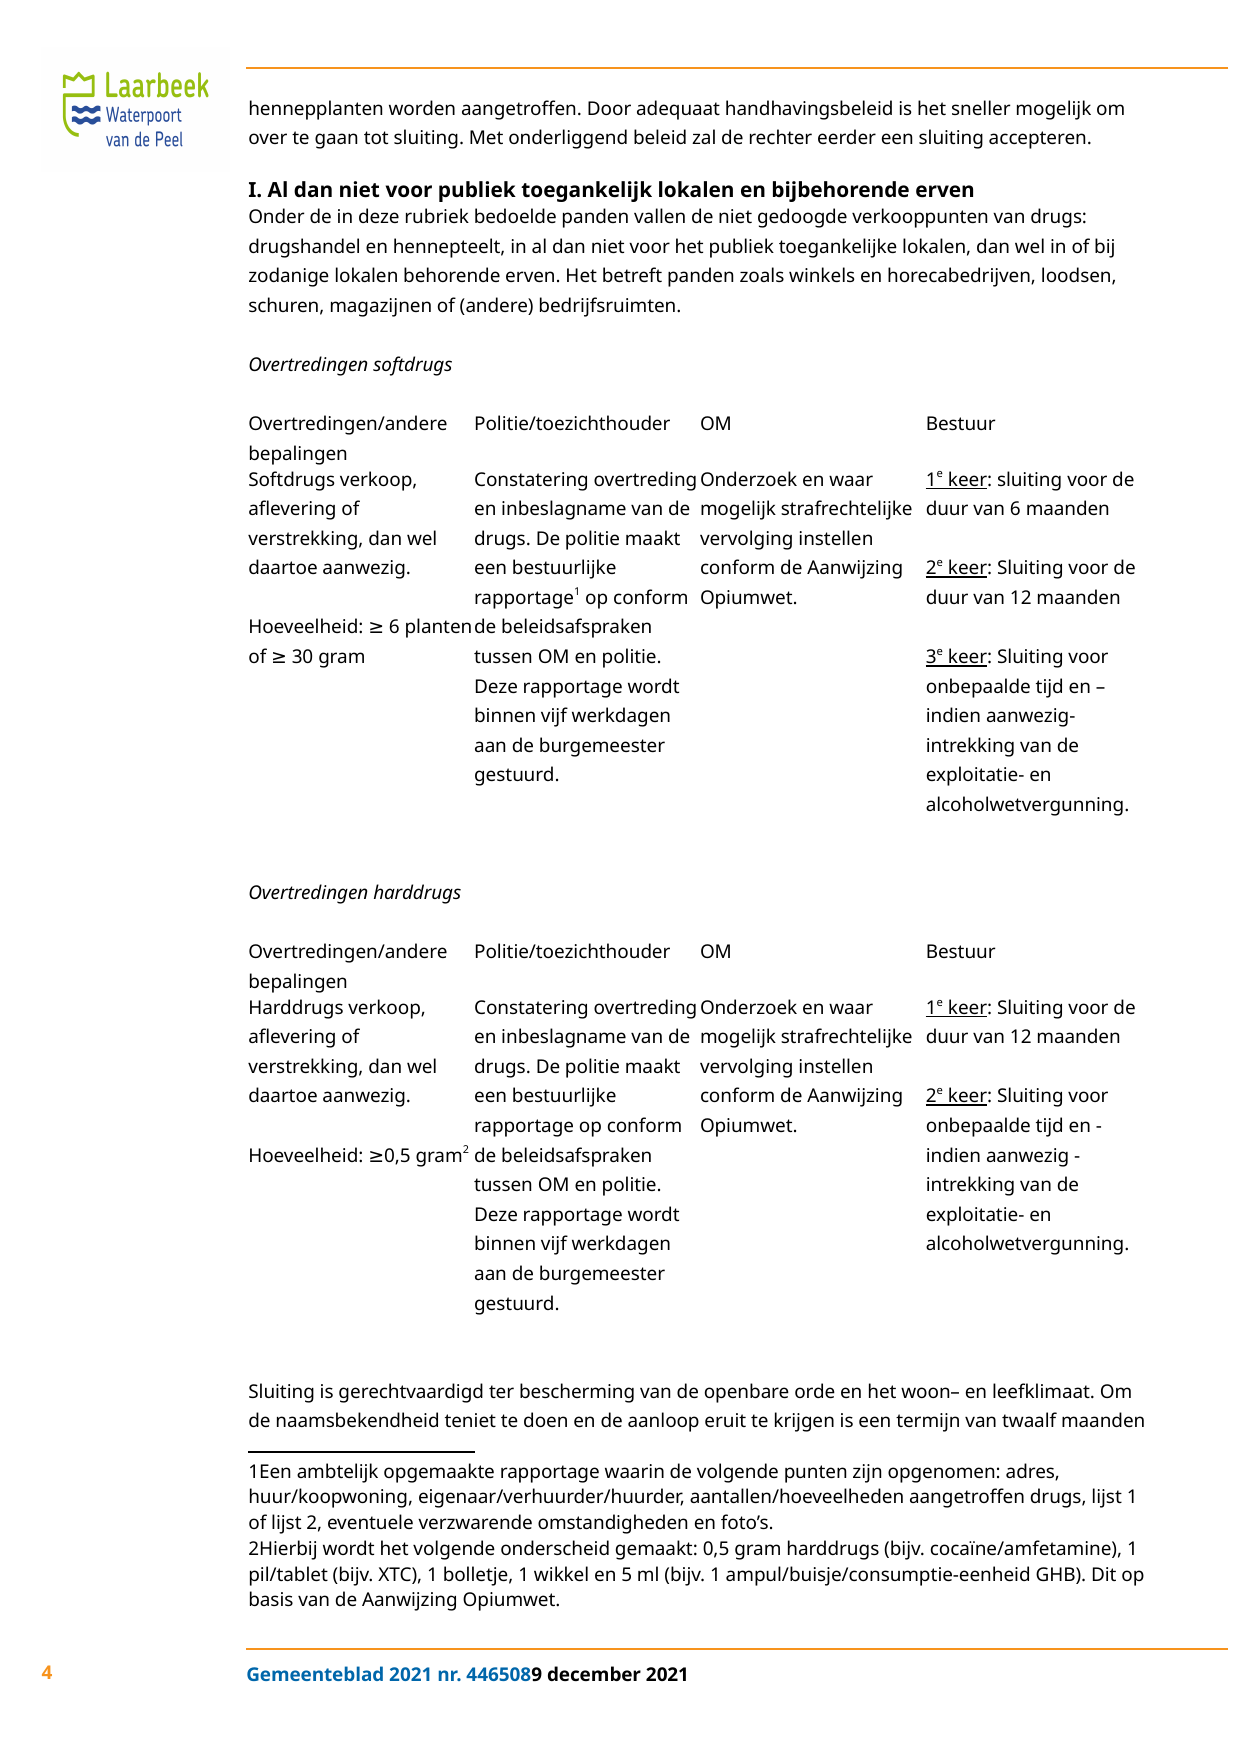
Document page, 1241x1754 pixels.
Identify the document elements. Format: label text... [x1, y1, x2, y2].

table_header OM [700, 939, 926, 994]
table_header Overtredingen/andere bepalingen [248, 410, 474, 466]
table_header Politie/toezichthouder [474, 410, 700, 466]
table_header Overtredingen/andere bepalingen [248, 939, 474, 994]
text Overtredingen softdrugs [248, 351, 1152, 377]
text hennepplanten worden aangetroffen. Door adequaat handhavingsbeleid is het sneller mogelijk om over te gaan tot sluiting. Met onderliggend beleid zal de rechter eerder een sluiting accepteren. [248, 95, 1152, 150]
table_header Bestuur [926, 939, 1152, 994]
picture [41, 47, 231, 172]
text Onder de in deze rubriek bedoelde panden vallen de niet gedoogde verkooppunten van drugs: drugshandel en hennepteelt, in al dan niet voor het publiek toegankelijke lokalen, dan wel in of bij zodanige lokalen behorende erven. Het betreft panden zoals winkels en horecabedrijven, loodsen, schuren, magazijnen of (andere) bedrijfsruimten. [248, 203, 1152, 318]
text Overtredingen harddrugs [248, 879, 1152, 905]
text I. Al dan niet voor publiek toegankelijk lokalen en bijbehorende erven [248, 175, 1152, 203]
table_header Bestuur [926, 410, 1152, 466]
table_cell Onderzoek en waar mogelijk strafrechtelijke vervolging instellen conform de Aanwijzing Opiumwet. [700, 466, 926, 817]
table_cell Constatering overtreding en inbeslagname van de drugs. De politie maakt een bestuurlijke rapportage op conform de beleidsafspraken tussen OM en politie. Deze rapportage wordt binnen vijf werkdagen aan de burgemeester gestuurd. [474, 994, 700, 1315]
table_cell Harddrugs verkoop, aflevering of verstrekking, dan wel daartoe aanwezig. Hoeveelheid: ≥0,5 gram [248, 994, 474, 1315]
table_cell 1e keer: Sluiting voor de duur van 12 maanden 2e keer: Sluiting voor onbepaalde tijd en - indien aanwezig - intrekking van de exploitatie- en alcoholwetvergunning. [926, 994, 1152, 1315]
table_cell Constatering overtreding en inbeslagname van de drugs. De politie maakt een bestuurlijke rapportage op conform de beleidsafspraken tussen OM en politie. Deze rapportage wordt binnen vijf werkdagen aan de burgemeester gestuurd. [474, 466, 700, 817]
table_cell 1e keer: sluiting voor de duur van 6 maanden 2e keer: Sluiting voor de duur van 12 maanden 3e keer: Sluiting voor onbepaalde tijd en – indien aanwezig- intrekking van de exploitatie- en alcoholwetvergunning. [926, 466, 1152, 817]
text Sluiting is gerechtvaardigd ter bescherming van de openbare orde en het woon– en leefklimaat. Om de naamsbekendheid teniet te doen en de aanloop eruit te krijgen is een termijn van twaalf maanden [248, 1378, 1152, 1433]
table_header Politie/toezichthouder [474, 939, 700, 994]
table_cell Softdrugs verkoop, aflevering of verstrekking, dan wel daartoe aanwezig. Hoeveelheid: ≥ 6 planten of ≥ 30 gram [248, 466, 474, 817]
table_cell Onderzoek en waar mogelijk strafrechtelijke vervolging instellen conform de Aanwijzing Opiumwet. [700, 994, 926, 1315]
table_header OM [700, 410, 926, 466]
